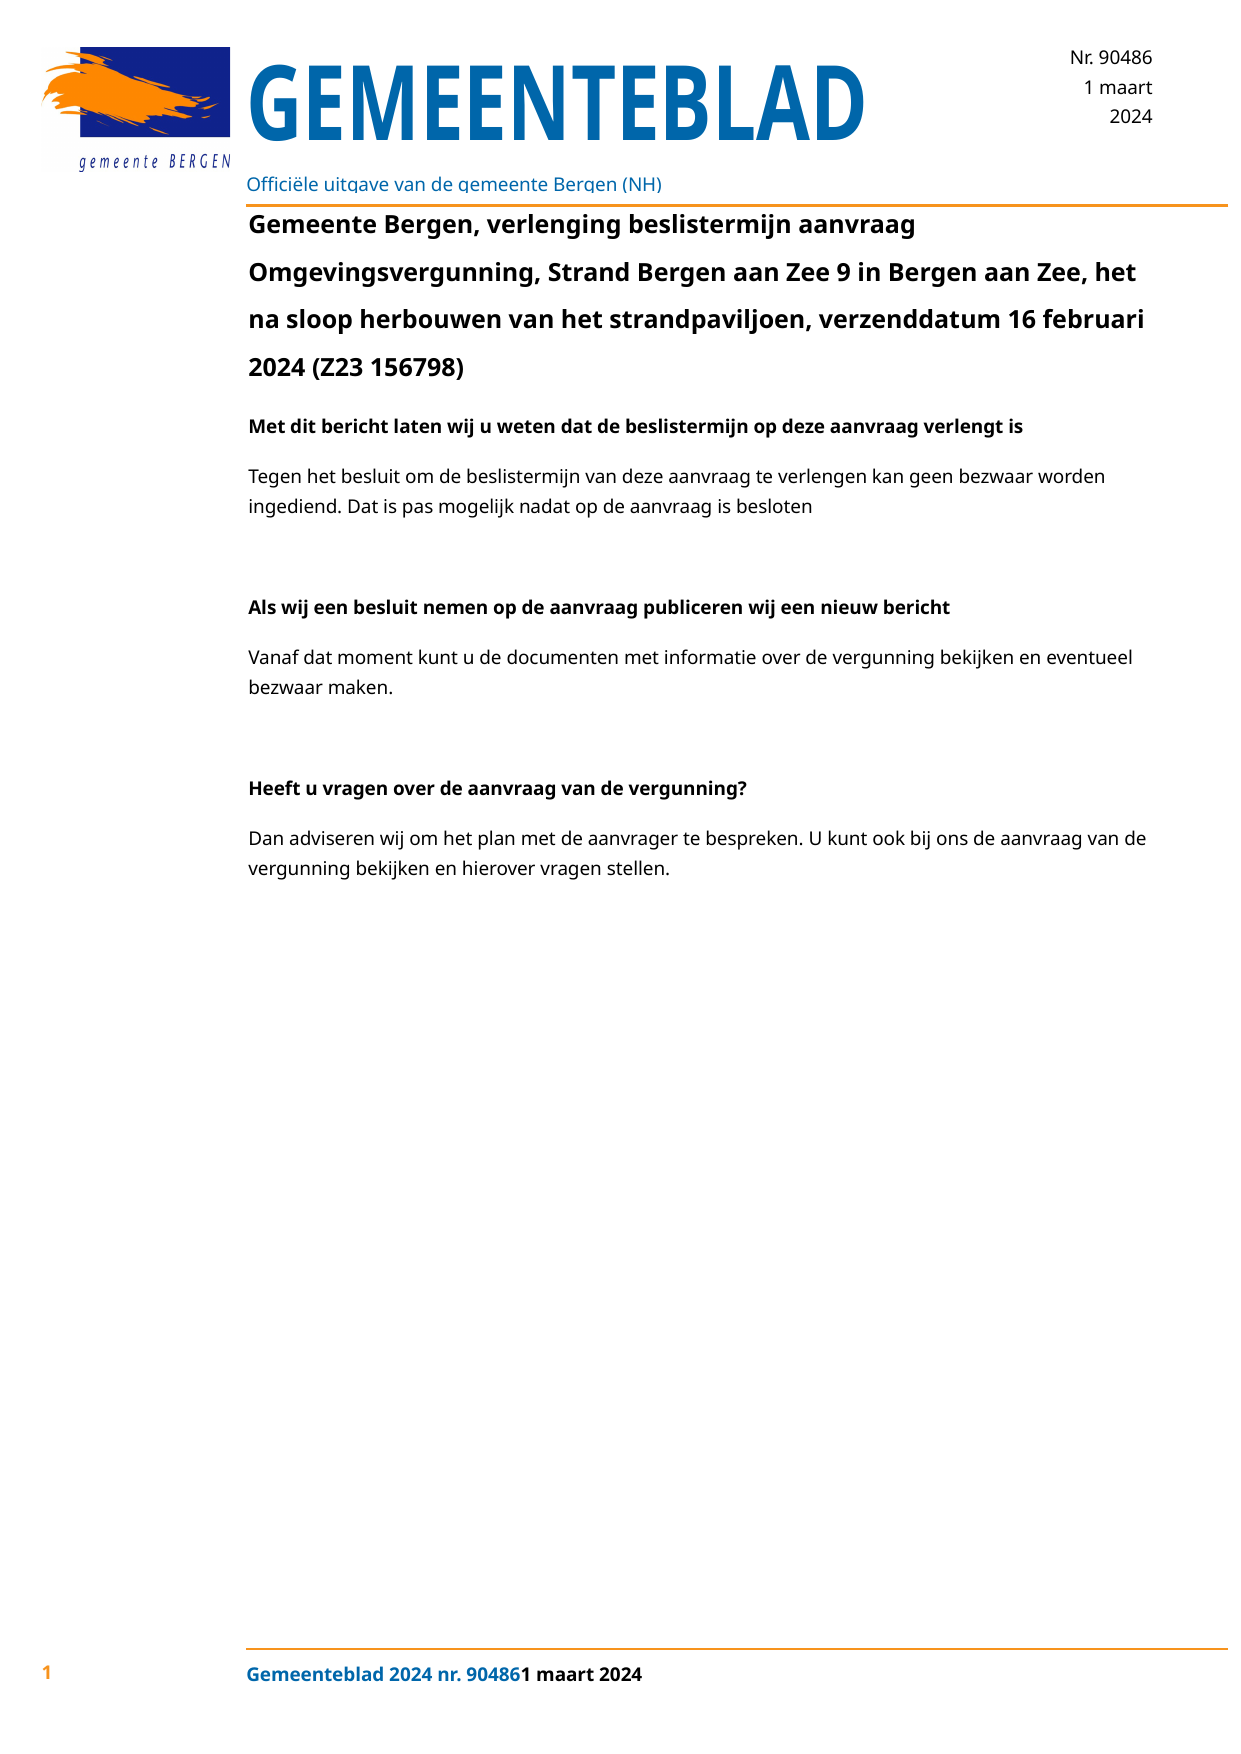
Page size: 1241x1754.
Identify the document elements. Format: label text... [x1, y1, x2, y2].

text Gemeente Bergen, verlenging beslistermijn aanvraag Omgevingsvergunning, Strand Bergen aan Zee 9 in Bergen aan Zee, het na sloop herbouwen van het strandpaviljoen, verzenddatum 16 februari 2024 (Z23 156798) [248, 207, 1152, 384]
text Met dit bericht laten wij u weten dat de beslistermijn op deze aanvraag verlengt is [248, 413, 1152, 439]
text Tegen het besluit om de beslistermijn van deze aanvraag te verlengen kan geen bezwaar worden ingediend. Dat is pas mogelijk nadat op de aanvraag is besloten [248, 463, 1152, 519]
picture [41, 47, 231, 172]
text Dan adviseren wij om het plan met de aanvrager te bespreken. U kunt ook bij ons de aanvraag van de vergunning bekijken en hierover vragen stellen. [248, 825, 1152, 881]
text Heeft u vragen over de aanvraag van de vergunning? [248, 775, 1152, 801]
text Als wij een besluit nemen op de aanvraag publiceren wij een nieuw bericht [248, 594, 1152, 620]
text Vanaf dat moment kunt u de documenten met informatie over de vergunning bekijken en eventueel bezwaar maken. [248, 644, 1152, 700]
